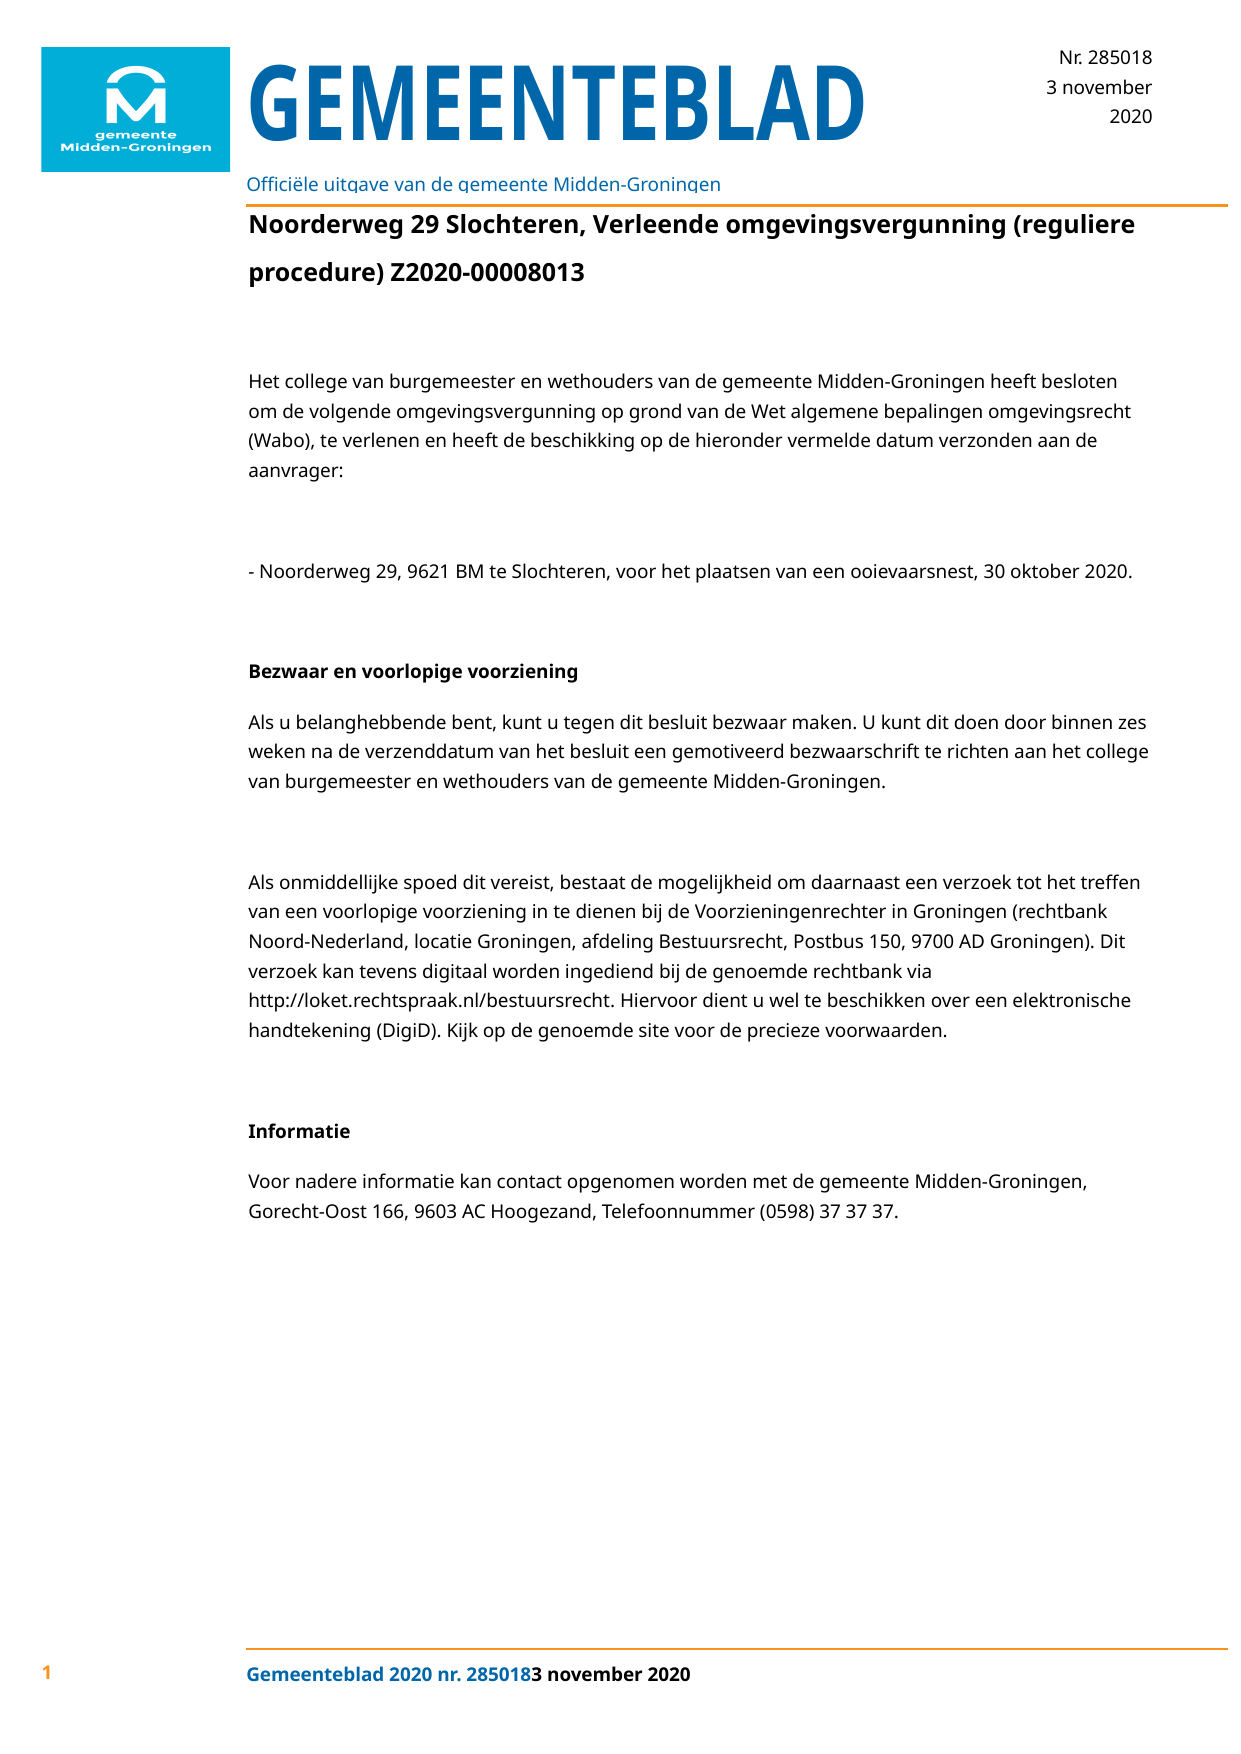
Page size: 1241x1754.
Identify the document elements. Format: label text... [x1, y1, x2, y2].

text Voor nadere informatie kan contact opgenomen worden met de gemeente Midden-Groningen, Gorecht-Oost 166, 9603 AC Hoogezand, Telefoonnummer (0598) 37 37 37. [248, 1168, 1152, 1224]
text Het college van burgemeester en wethouders van de gemeente Midden-Groningen heeft besloten om de volgende omgevingsvergunning op grond van de Wet algemene bepalingen omgevingsrecht (Wabo), te verlenen en heeft de beschikking op de hieronder vermelde datum verzonden aan de aanvrager: [248, 368, 1152, 483]
picture [184, 146, 190, 153]
text Informatie [248, 1118, 1152, 1144]
text Als u belanghebbende bent, kunt u tegen dit besluit bezwaar maken. U kunt dit doen door binnen zes weken na de verzenddatum van het besluit een gemotiveerd bezwaarschrift te richten aan het college van burgemeester en wethouders van de gemeente Midden-Groningen. [248, 709, 1152, 794]
text - Noorderweg 29, 9621 BM te Slochteren, voor het plaatsen van een ooievaarsnest, 30 oktober 2020. [248, 558, 1152, 584]
picture [108, 66, 164, 82]
picture [107, 89, 165, 122]
text Als onmiddellijke spoed dit vereist, bestaat de mogelijkheid om daarnaast een verzoek tot het treffen van een voorlopige voorziening in te dienen bij de Voorzieningenrechter in Groningen (rechtbank Noord-Nederland, locatie Groningen, afdeling Bestuursrecht, Postbus 150, 9700 AD Groningen). Dit verzoek kan tevens digitaal worden ingediend bij de genoemde rechtbank via http://loket.rechtspraak.nl/bestuursrecht. Hiervoor dient u wel te beschikken over een elektronische handtekening (DigiD). Kijk op de genoemde site voor de precieze voorwaarden. [248, 869, 1152, 1043]
text Bezwaar en voorlopige voorziening [248, 659, 1152, 684]
text Noorderweg 29 Slochteren, Verleende omgevingsvergunning (reguliere procedure) Z2020-00008013 [248, 207, 1152, 288]
